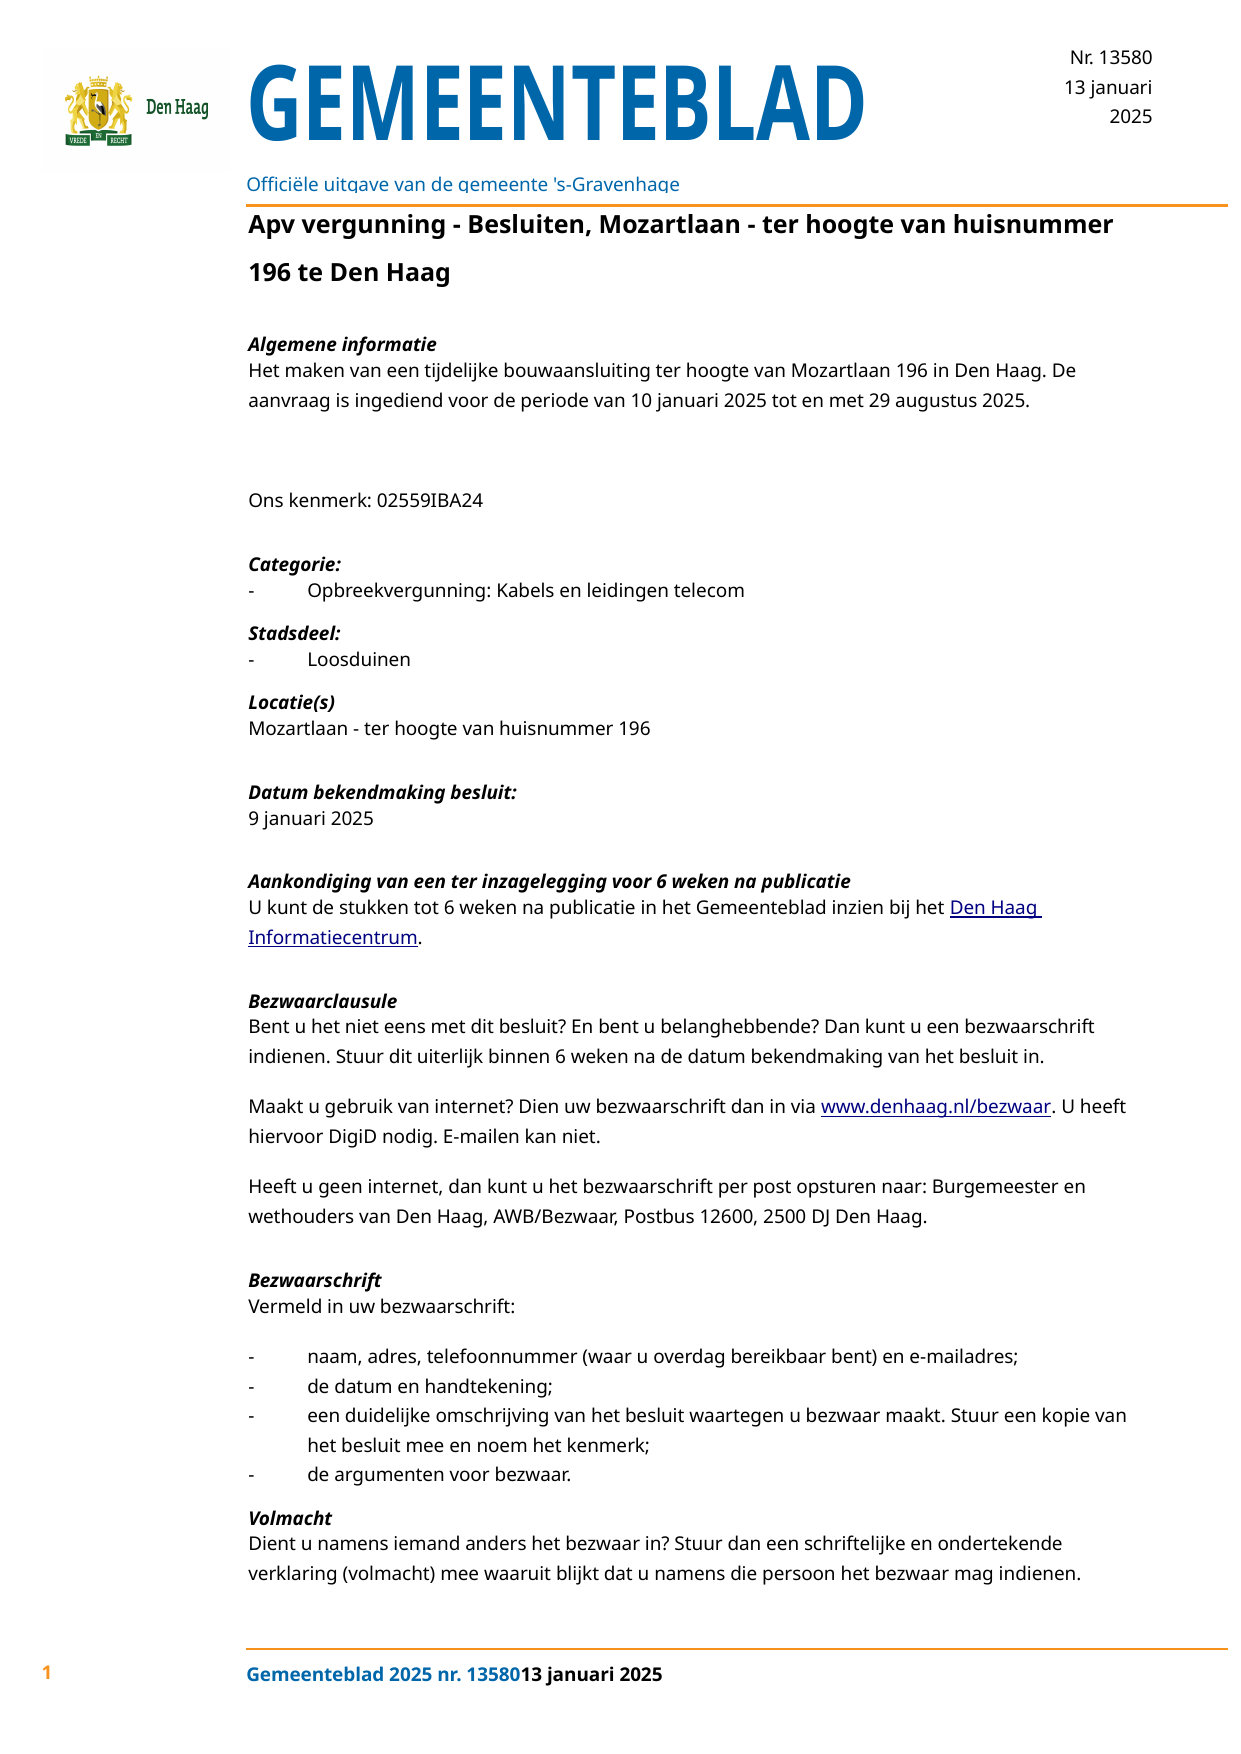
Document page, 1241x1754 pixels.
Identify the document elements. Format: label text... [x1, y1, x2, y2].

text Aankondiging van een ter inzagelegging voor 6 weken na publicatie [248, 869, 1152, 894]
picture [41, 47, 231, 172]
text Bezwaarclausule [248, 988, 1152, 1014]
list de argumenten voor bezwaar. [248, 1462, 1152, 1487]
text Vermeld in uw bezwaarschrift: [248, 1293, 1152, 1319]
list een duidelijke omschrijving van het besluit waartegen u bezwaar maakt. Stuur een kopie van het besluit mee en noem het kenmerk; [248, 1402, 1152, 1458]
list naam, adres, telefoonnummer (waar u overdag bereikbaar bent) en e-mailadres; [248, 1343, 1152, 1369]
list Opbreekvergunning: Kabels en leidingen telecom [248, 577, 1152, 603]
text Heeft u geen internet, dan kunt u het bezwaarschrift per post opsturen naar: Burgemeester en wethouders van Den Haag, AWB/Bezwaar, Postbus 12600, 2500 DJ Den Haag. [248, 1174, 1152, 1229]
text Volmacht [248, 1505, 1152, 1531]
list de datum en handtekening; [248, 1373, 1152, 1399]
text Bent u het niet eens met dit besluit? En bent u belanghebbende? Dan kunt u een bezwaarschrift indienen. Stuur dit uiterlijk binnen 6 weken na de datum bekendmaking van het besluit in. [248, 1014, 1152, 1069]
text Maakt u gebruik van internet? Dien uw bezwaarschrift dan in via www.denhaag.nl/bezwaar. U heeft hiervoor DigiD nodig. E-mailen kan niet. [248, 1094, 1152, 1149]
text Mozartlaan - ter hoogte van huisnummer 196 [248, 715, 1152, 741]
text Apv vergunning - Besluiten, Mozartlaan - ter hoogte van huisnummer 196 te Den Haag [248, 207, 1152, 288]
text Locatie(s) [248, 689, 1152, 715]
text Datum bekendmaking besluit: [248, 779, 1152, 805]
text Stadsdeel: [248, 620, 1152, 646]
list Loosduinen [248, 646, 1152, 672]
text Bezwaarschrift [248, 1267, 1152, 1293]
text Algemene informatie [248, 331, 1152, 357]
text Het maken van een tijdelijke bouwaansluiting ter hoogte van Mozartlaan 196 in Den Haag. De aanvraag is ingediend voor de periode van 10 januari 2025 tot en met 29 augustus 2025. [248, 357, 1152, 412]
text 9 januari 2025 [248, 805, 1152, 830]
text U kunt de stukken tot 6 weken na publicatie in het Gemeenteblad inzien bij het Den Haag Informatiecentrum. [248, 894, 1152, 950]
text Dient u namens iemand anders het bezwaar in? Stuur dan een schriftelijke en ondertekende verklaring (volmacht) mee waaruit blijkt dat u namens die persoon het bezwaar mag indienen. [248, 1531, 1152, 1586]
text Ons kenmerk: 02559IBA24 [248, 488, 1152, 513]
text Categorie: [248, 552, 1152, 577]
